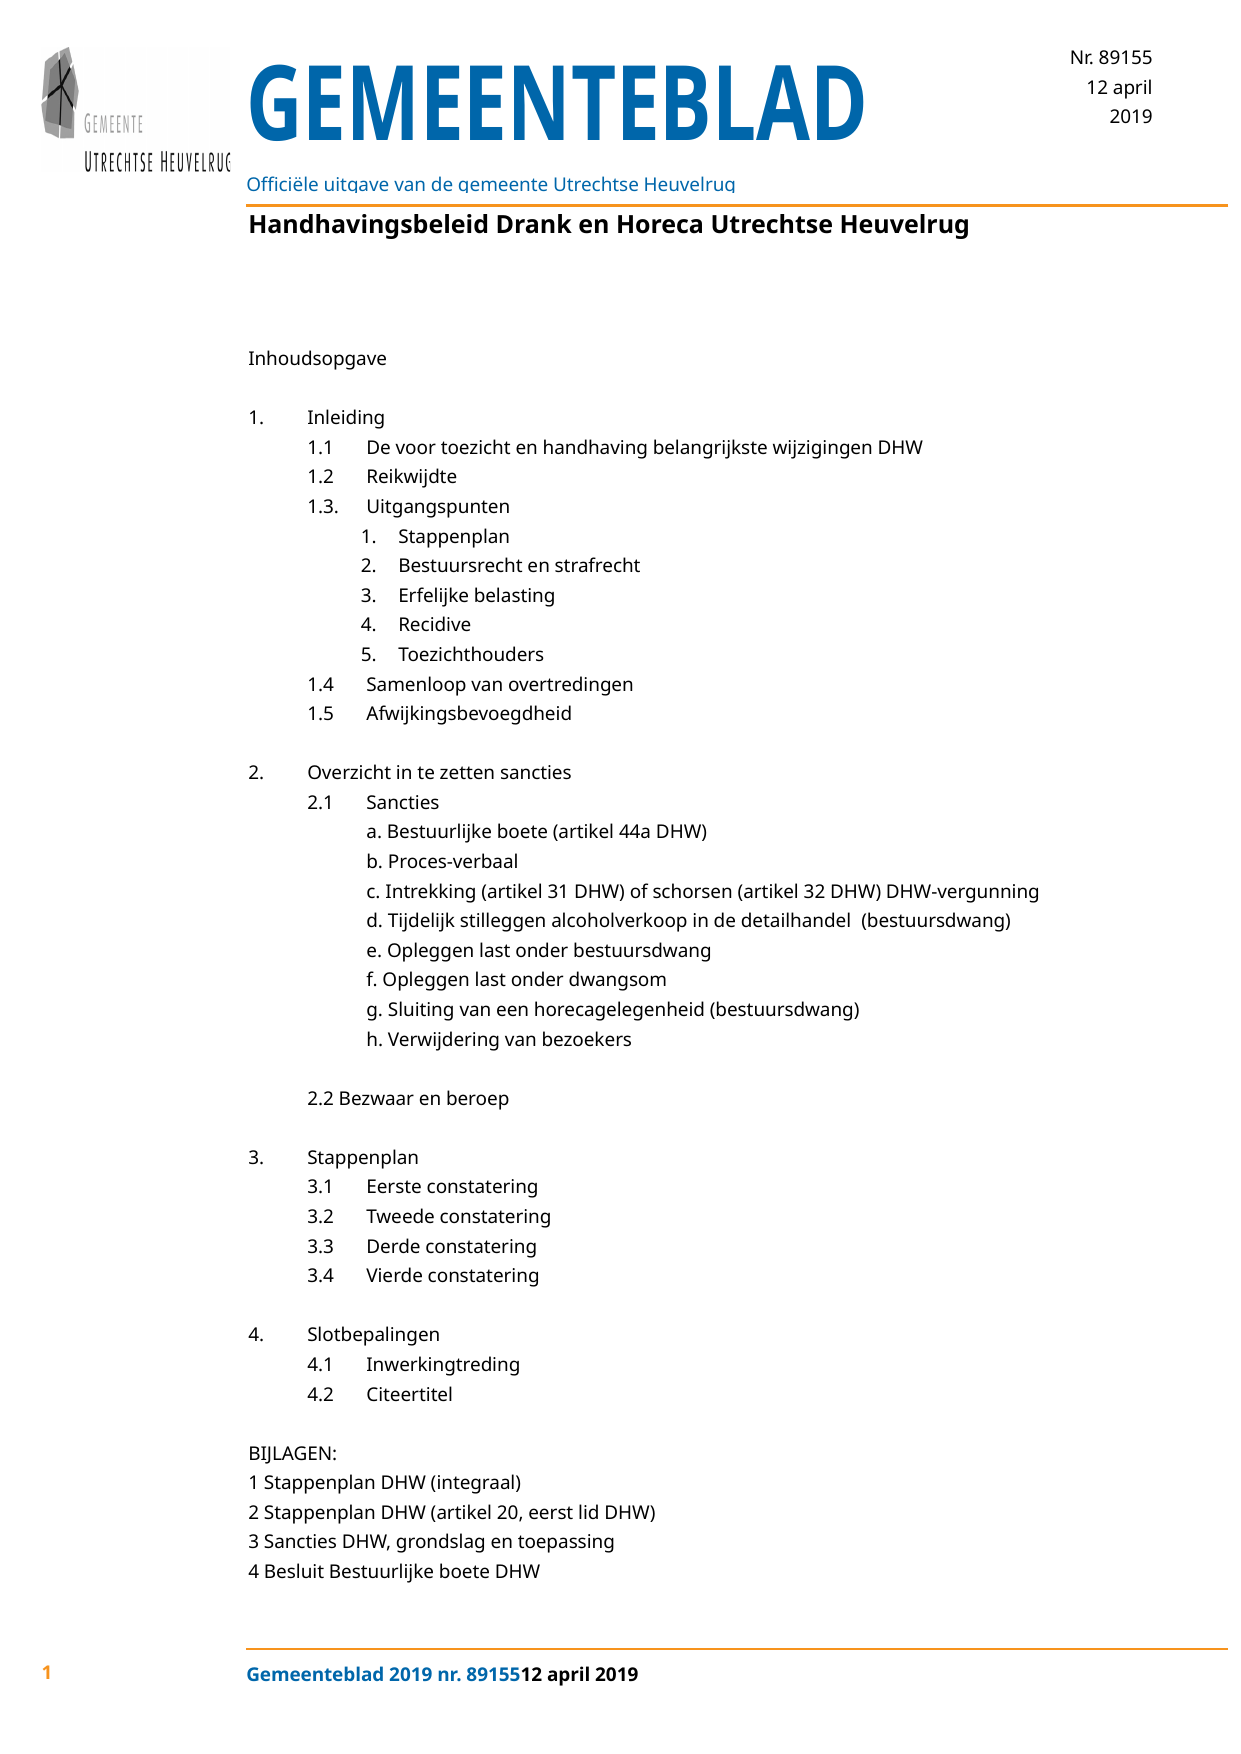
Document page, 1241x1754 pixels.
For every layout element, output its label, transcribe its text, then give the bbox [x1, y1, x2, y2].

list Uitgangspunten [307, 493, 1152, 519]
list 2.2 Bezwaar en beroep [248, 1085, 1152, 1111]
list Inwerkingtreding [307, 1351, 1152, 1377]
list Overzicht in te zetten sancties [248, 759, 1152, 785]
list Stappenplan [361, 523, 1152, 548]
list Afwijkingsbevoegdheid [307, 700, 1152, 726]
list Erfelijke belasting [361, 582, 1152, 608]
list Samenloop van overtredingen [307, 671, 1152, 696]
list Citeertitel [307, 1381, 1152, 1406]
list d. Tijdelijk stilleggen alcoholverkoop in de detailhandel (bestuursdwang) [307, 907, 1152, 933]
list Reikwijdte [307, 464, 1152, 489]
list Stappenplan [248, 1144, 1152, 1170]
list b. Proces-verbaal [307, 848, 1152, 874]
list c. Intrekking (artikel 31 DHW) of schorsen (artikel 32 DHW) DHW-vergunning [307, 878, 1152, 903]
list De voor toezicht en handhaving belangrijkste wijzigingen DHW [307, 434, 1152, 460]
list h. Verwijdering van bezoekers [307, 1026, 1152, 1051]
list Vierde constatering [307, 1262, 1152, 1288]
picture [41, 47, 231, 172]
text 4 Besluit Bestuurlijke boete DHW [248, 1558, 1152, 1584]
list Derde constatering [307, 1233, 1152, 1258]
list Sancties [307, 789, 1152, 815]
list e. Opleggen last onder bestuursdwang [307, 937, 1152, 963]
text 2 Stappenplan DHW (artikel 20, eerst lid DHW) [248, 1499, 1152, 1525]
list Inleiding [248, 404, 1152, 430]
text 3 Sancties DHW, grondslag en toepassing [248, 1529, 1152, 1554]
list Toezichthouders [361, 641, 1152, 667]
list a. Bestuurlijke boete (artikel 44a DHW) [307, 819, 1152, 844]
text BIJLAGEN: [248, 1440, 1152, 1466]
list g. Sluiting van een horecagelegenheid (bestuursdwang) [307, 996, 1152, 1022]
list Eerste constatering [307, 1174, 1152, 1199]
text 1 Stappenplan DHW (integraal) [248, 1469, 1152, 1495]
text Handhavingsbeleid Drank en Horeca Utrechtse Heuvelrug [248, 207, 1152, 241]
list f. Opleggen last onder dwangsom [307, 967, 1152, 992]
text Inhoudsopgave [248, 345, 1152, 371]
list Tweede constatering [307, 1203, 1152, 1229]
list Recidive [361, 612, 1152, 637]
list Slotbepalingen [248, 1322, 1152, 1347]
list Bestuursrecht en strafrecht [361, 552, 1152, 578]
